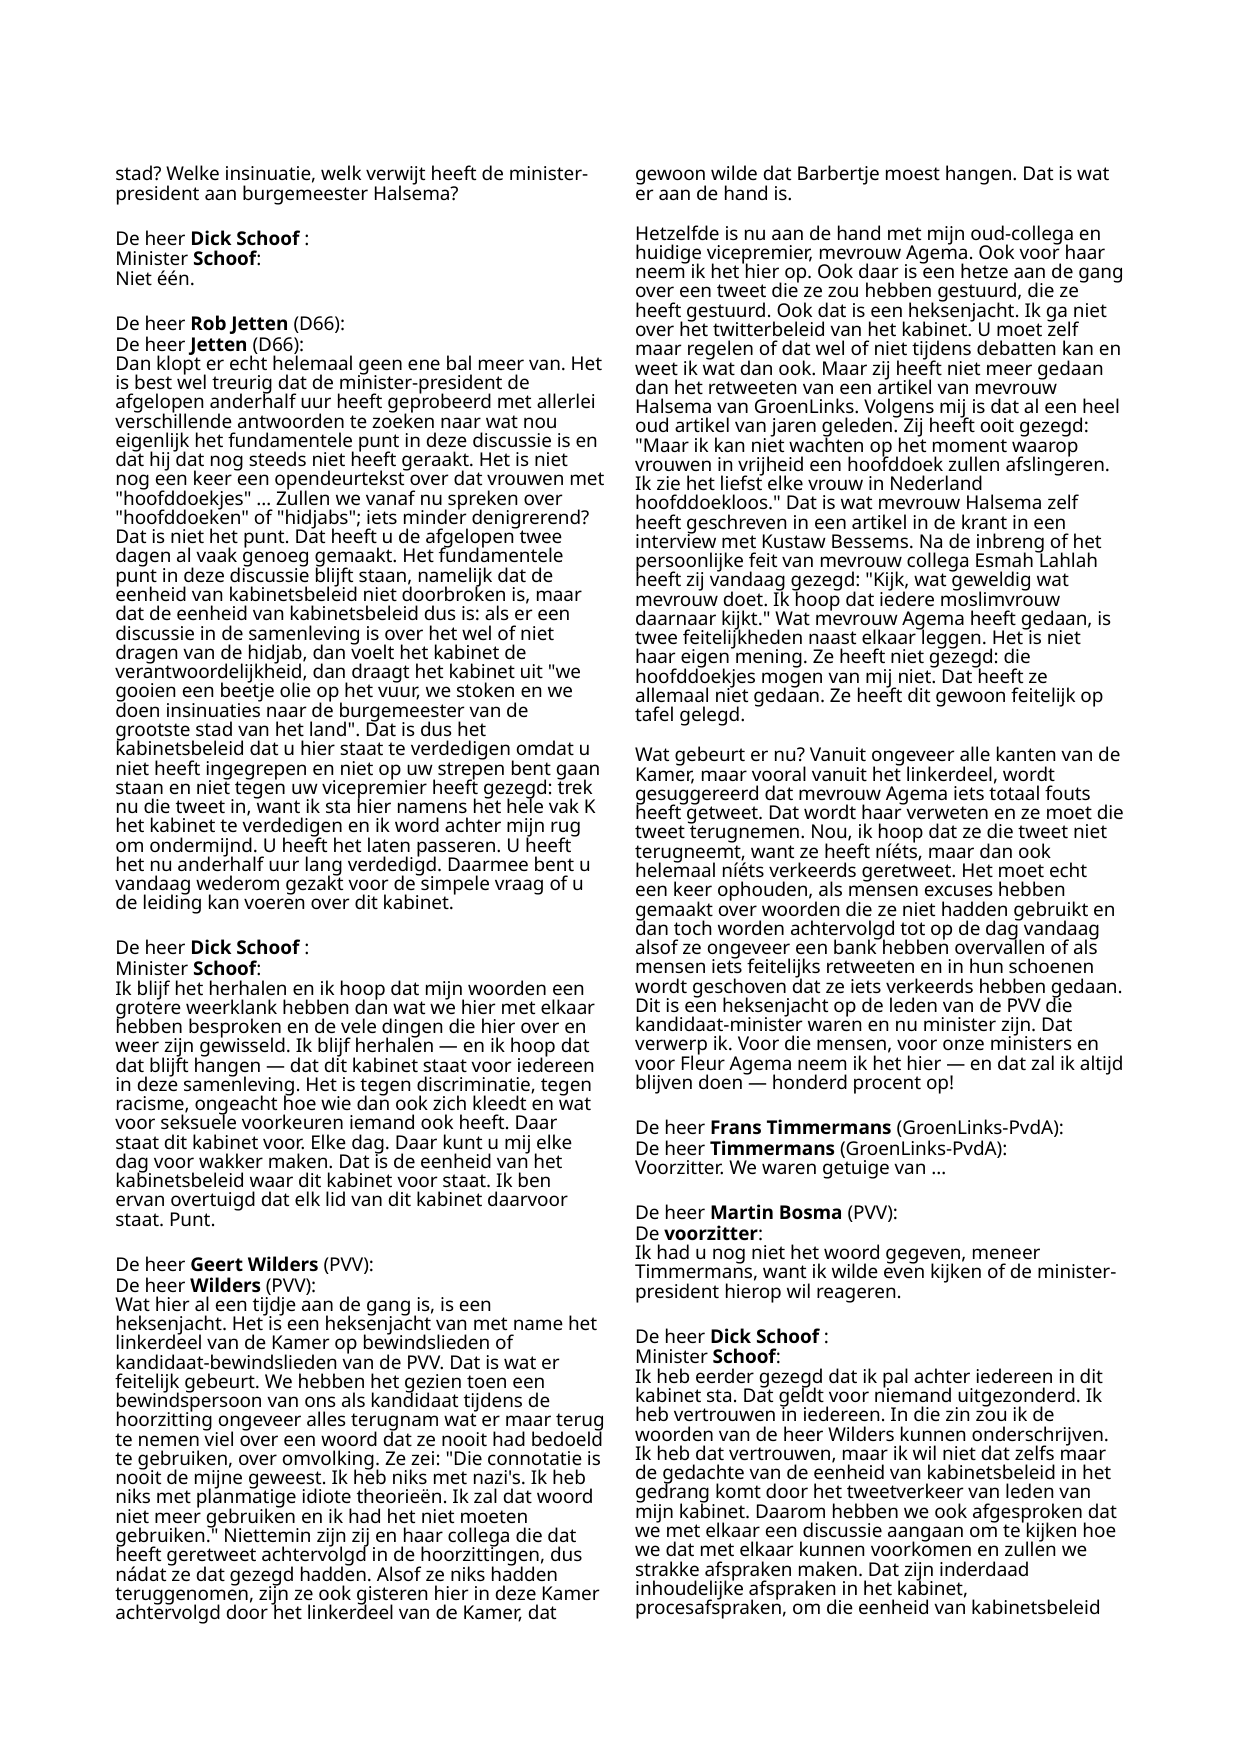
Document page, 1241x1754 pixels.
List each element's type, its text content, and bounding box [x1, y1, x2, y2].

text Minister Schoof: [115, 250, 605, 270]
text Wat hier al een tijdje aan de gang is, is een heksenjacht. Het is een heksenjacht van met name het linkerdeel van de Kamer op bewindslieden of kandidaat-bewindslieden van de PVV. Dat is wat er feitelijk gebeurt. We hebben het gezien toen een bewindspersoon van ons als kandidaat tijdens de hoorzitting ongeveer alles terugnam wat er maar terug te nemen viel over een woord dat ze nooit had bedoeld te gebruiken, over omvolking. Ze zei: "Die connotatie is nooit de mijne geweest. Ik heb niks met nazi's. Ik heb niks met planmatige idiote theorieën. Ik zal dat woord niet meer gebruiken en ik had het niet moeten gebruiken." Niettemin zijn zij en haar collega die dat heeft geretweet achtervolgd in de hoorzittingen, dus nádat ze dat gezegd hadden. Alsof ze niks hadden teruggenomen, zijn ze ook gisteren hier in deze Kamer achtervolgd door het linkerdeel van de Kamer, dat [115, 1296, 605, 1623]
text Minister Schoof: [115, 960, 605, 979]
text Ik had u nog niet het woord gegeven, meneer Timmermans, want ik wilde even kijken of de minister-president hierop wil reageren. [635, 1244, 1125, 1302]
text Minister Schoof: [635, 1348, 1125, 1368]
text De heer Frans Timmermans (GroenLinks-PvdA): [635, 1114, 1125, 1140]
text Wat gebeurt er nu? Vanuit ongeveer alle kanten van de Kamer, maar vooral vanuit het linkerdeel, wordt gesuggereerd dat mevrouw Agema iets totaal fouts heeft getweet. Dat wordt haar verweten en ze moet die tweet terugnemen. Nou, ik hoop dat ze die tweet niet terugneemt, want ze heeft níéts, maar dan ook helemaal níéts verkeerds geretweet. Het moet echt een keer ophouden, als mensen excuses hebben gemaakt over woorden die ze niet hadden gebruikt en dan toch worden achtervolgd tot op de dag vandaag alsof ze ongeveer een bank hebben overvallen of als mensen iets feitelijks retweeten en in hun schoenen wordt geschoven dat ze iets verkeerds hebben gedaan. Dit is een heksenjacht op de leden van de PVV die kandidaat-minister waren en nu minister zijn. Dat verwerp ik. Voor die mensen, voor onze ministers en voor Fleur Agema neem ik het hier — en dat zal ik altijd blijven doen — honderd procent op! [635, 746, 1125, 1093]
text De heer Geert Wilders (PVV): [115, 1251, 605, 1277]
text De heer Dick Schoof : [635, 1323, 1125, 1348]
text gewoon wilde dat Barbertje moest hangen. Dat is wat er aan de hand is. [635, 165, 1125, 204]
text Ik heb eerder gezegd dat ik pal achter iedereen in dit kabinet sta. Dat geldt voor niemand uitgezonderd. Ik heb vertrouwen in iedereen. In die zin zou ik de woorden van de heer Wilders kunnen onderschrijven. Ik heb dat vertrouwen, maar ik wil niet dat zelfs maar de gedachte van de eenheid van kabinetsbeleid in het gedrang komt door het tweetverkeer van leden van mijn kabinet. Daarom hebben we ook afgesproken dat we met elkaar een discussie aangaan om te kijken hoe we dat met elkaar kunnen voorkomen en zullen we strakke afspraken maken. Dat zijn inderdaad inhoudelijke afspraken in het kabinet, procesafspraken, om die eenheid van kabinetsbeleid [635, 1368, 1125, 1618]
text De heer Martin Bosma (PVV): [635, 1199, 1125, 1225]
text De heer Jetten (D66): [115, 336, 605, 355]
text Dan klopt er echt helemaal geen ene bal meer van. Het is best wel treurig dat de minister-president de afgelopen anderhalf uur heeft geprobeerd met allerlei verschillende antwoorden te zoeken naar wat nou eigenlijk het fundamentele punt in deze discussie is en dat hij dat nog steeds niet heeft geraakt. Het is niet nog een keer een opendeurtekst over dat vrouwen met "hoofddoekjes" … Zullen we vanaf nu spreken over "hoofddoeken" of "hidjabs"; iets minder denigrerend? Dat is niet het punt. Dat heeft u de afgelopen twee dagen al vaak genoeg gemaakt. Het fundamentele punt in deze discussie blijft staan, namelijk dat de eenheid van kabinetsbeleid niet doorbroken is, maar dat de eenheid van kabinetsbeleid dus is: als er een discussie in de samenleving is over het wel of niet dragen van de hidjab, dan voelt het kabinet de verantwoordelijkheid, dan draagt het kabinet uit "we gooien een beetje olie op het vuur, we stoken en we doen insinuaties naar de burgemeester van de grootste stad van het land". Dat is dus het kabinetsbeleid dat u hier staat te verdedigen omdat u niet heeft ingegrepen en niet op uw strepen bent gaan staan en niet tegen uw vicepremier heeft gezegd: trek nu die tweet in, want ik sta hier namens het hele vak K het kabinet te verdedigen en ik word achter mijn rug om ondermijnd. U heeft het laten passeren. U heeft het nu anderhalf uur lang verdedigd. Daarmee bent u vandaag wederom gezakt voor de simpele vraag of u de leiding kan voeren over dit kabinet. [115, 355, 605, 914]
text Ik blijf het herhalen en ik hoop dat mijn woorden een grotere weerklank hebben dan wat we hier met elkaar hebben besproken en de vele dingen die hier over en weer zijn gewisseld. Ik blijf herhalen — en ik hoop dat dat blijft hangen — dat dit kabinet staat voor iedereen in deze samenleving. Het is tegen discriminatie, tegen racisme, ongeacht hoe wie dan ook zich kleedt en wat voor seksuele voorkeuren iemand ook heeft. Daar staat dit kabinet voor. Elke dag. Daar kunt u mij elke dag voor wakker maken. Dat is de eenheid van het kabinetsbeleid waar dit kabinet voor staat. Ik ben ervan overtuigd dat elk lid van dit kabinet daarvoor staat. Punt. [115, 979, 605, 1230]
text De voorzitter: [635, 1225, 1125, 1244]
text De heer Dick Schoof : [115, 934, 605, 960]
text De heer Timmermans (GroenLinks-PvdA): [635, 1140, 1125, 1159]
text De heer Dick Schoof : [115, 225, 605, 250]
text Niet één. [115, 270, 605, 289]
text stad? Welke insinuatie, welk verwijt heeft de minister-president aan burgemeester Halsema? [115, 165, 605, 204]
text De heer Rob Jetten (D66): [115, 310, 605, 336]
text De heer Wilders (PVV): [115, 1277, 605, 1296]
text Hetzelfde is nu aan de hand met mijn oud-collega en huidige vicepremier, mevrouw Agema. Ook voor haar neem ik het hier op. Ook daar is een hetze aan de gang over een tweet die ze zou hebben gestuurd, die ze heeft gestuurd. Ook dat is een heksenjacht. Ik ga niet over het twitterbeleid van het kabinet. U moet zelf maar regelen of dat wel of niet tijdens debatten kan en weet ik wat dan ook. Maar zij heeft niet meer gedaan dan het retweeten van een artikel van mevrouw Halsema van GroenLinks. Volgens mij is dat al een heel oud artikel van jaren geleden. Zij heeft ooit gezegd: "Maar ik kan niet wachten op het moment waarop vrouwen in vrijheid een hoofddoek zullen afslingeren. Ik zie het liefst elke vrouw in Nederland hoofddoekloos." Dat is wat mevrouw Halsema zelf heeft geschreven in een artikel in de krant in een interview met Kustaw Bessems. Na de inbreng of het persoonlijke feit van mevrouw collega Esmah Lahlah heeft zij vandaag gezegd: "Kijk, wat geweldig wat mevrouw doet. Ik hoop dat iedere moslimvrouw daarnaar kijkt." Wat mevrouw Agema heeft gedaan, is twee feitelijkheden naast elkaar leggen. Het is niet haar eigen mening. Ze heeft niet gezegd: die hoofddoekjes mogen van mij niet. Dat heeft ze allemaal niet gedaan. Ze heeft dit gewoon feitelijk op tafel gelegd. [635, 224, 1125, 726]
text Voorzitter. We waren getuige van … [635, 1159, 1125, 1178]
